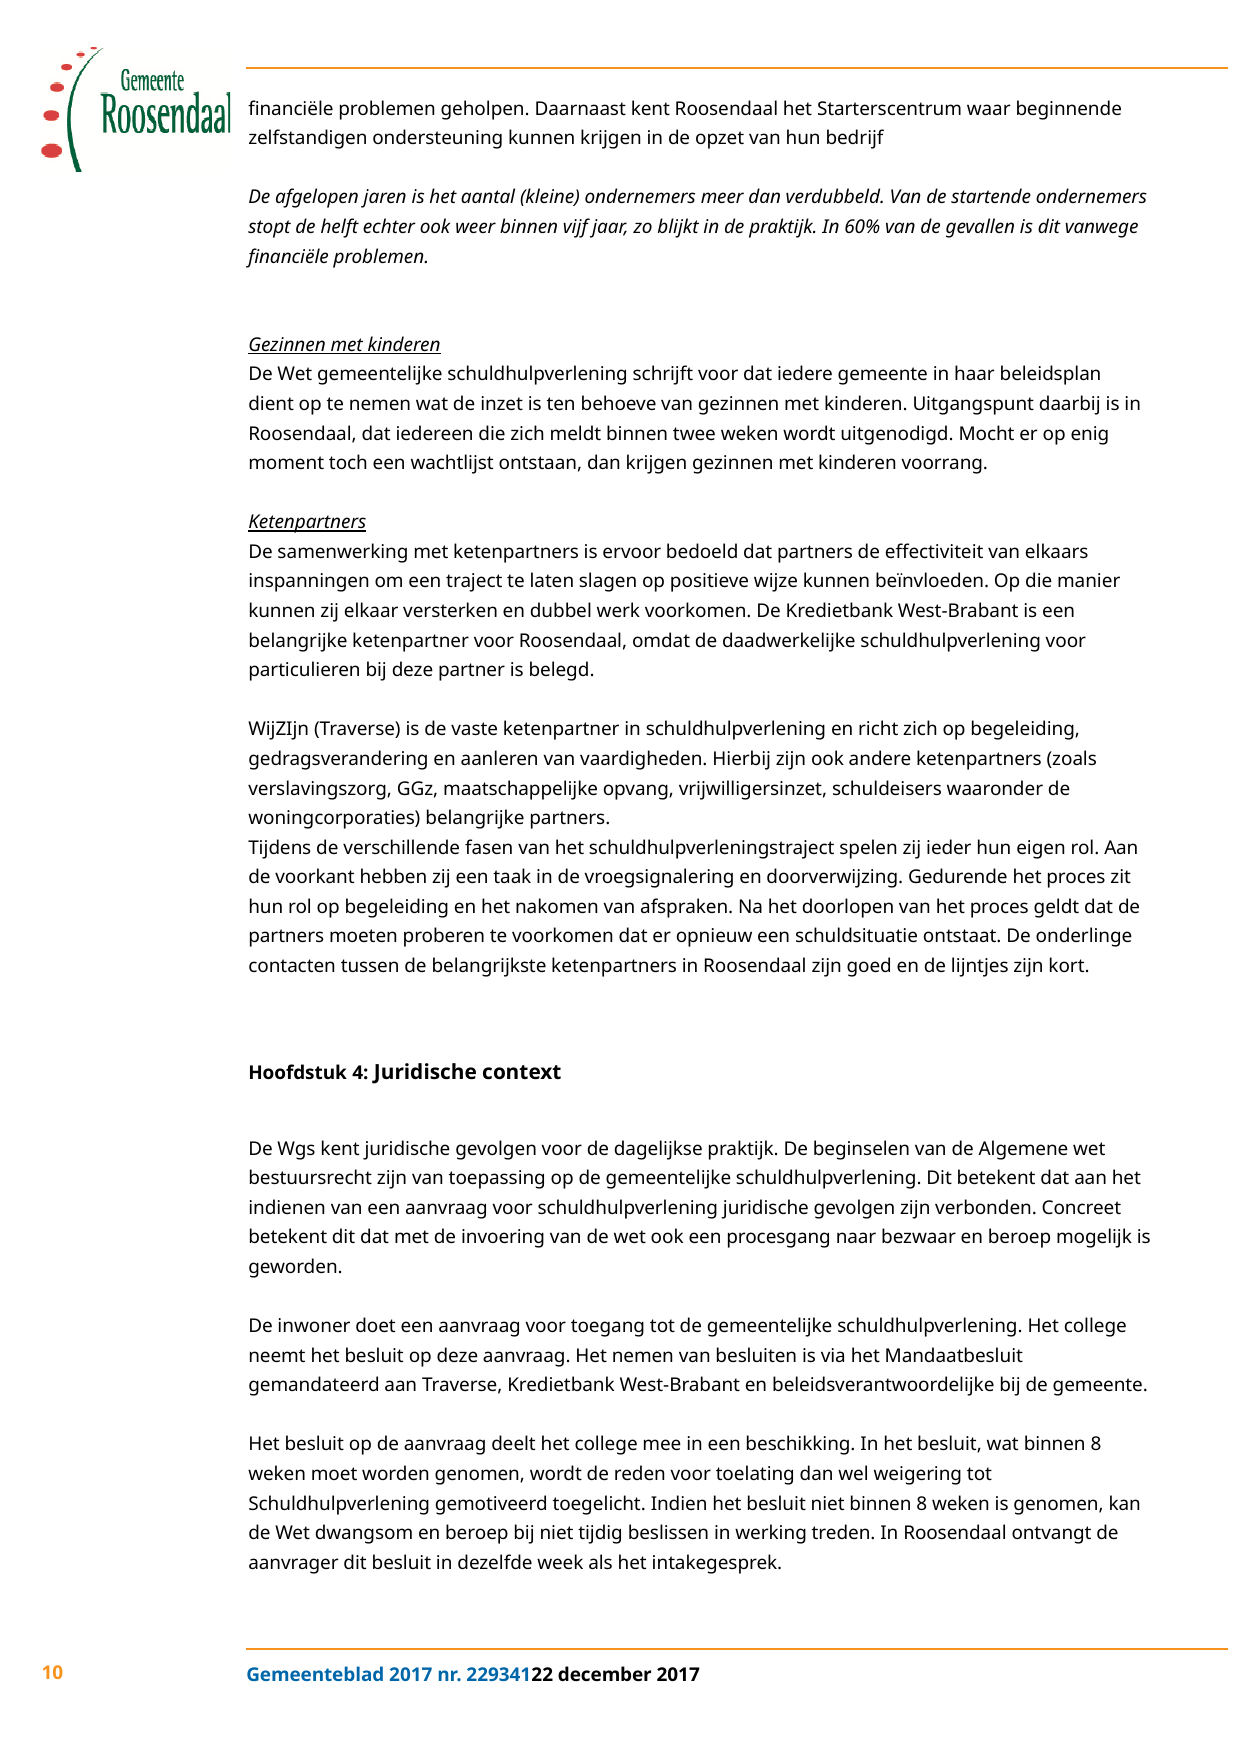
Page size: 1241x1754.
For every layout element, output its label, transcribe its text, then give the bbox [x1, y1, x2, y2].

text WijZIjn (Traverse) is de vaste ketenpartner in schuldhulpverlening en richt zich op begeleiding, gedragsverandering en aanleren van vaardigheden. Hierbij zijn ook andere ketenpartners (zoals verslavingszorg, GGz, maatschappelijke opvang, vrijwilligersinzet, schuldeisers waaronder de woningcorporaties) belangrijke partners. [248, 716, 1152, 830]
text Gezinnen met kinderen [248, 331, 1152, 357]
text De Wet gemeentelijke schuldhulpverlening schrijft voor dat iedere gemeente in haar beleidsplan dient op te nemen wat de inzet is ten behoeve van gezinnen met kinderen. Uitgangspunt daarbij is in Roosendaal, dat iedereen die zich meldt binnen twee weken wordt uitgenodigd. Mocht er op enig moment toch een wachtlijst ontstaan, dan krijgen gezinnen met kinderen voorrang. [248, 361, 1152, 475]
text Hoofdstuk 4: Juridische context [248, 1057, 1152, 1085]
text Tijdens de verschillende fasen van het schuldhulpverleningstraject spelen zij ieder hun eigen rol. Aan de voorkant hebben zij een taak in de vroegsignalering en doorverwijzing. Gedurende het proces zit hun rol op begeleiding en het nakomen van afspraken. Na het doorlopen van het proces geldt dat de partners moeten proberen te voorkomen dat er opnieuw een schuldsituatie ontstaat. De onderlinge contacten tussen de belangrijkste ketenpartners in Roosendaal zijn goed en de lijntjes zijn kort. [248, 834, 1152, 978]
text Het besluit op de aanvraag deelt het college mee in een beschikking. In het besluit, wat binnen 8 weken moet worden genomen, wordt de reden voor toelating dan wel weigering tot Schuldhulpverlening gemotiveerd toegelicht. Indien het besluit niet binnen 8 weken is genomen, kan de Wet dwangsom en beroep bij niet tijdig beslissen in werking treden. In Roosendaal ontvangt de aanvrager dit besluit in dezelfde week als het intakegesprek. [248, 1431, 1152, 1574]
picture [41, 47, 231, 172]
text De samenwerking met ketenpartners is ervoor bedoeld dat partners de effectiviteit van elkaars inspanningen om een traject te laten slagen op positieve wijze kunnen beïnvloeden. Op die manier kunnen zij elkaar versterken en dubbel werk voorkomen. De Kredietbank West-Brabant is een belangrijke ketenpartner voor Roosendaal, omdat de daadwerkelijke schuldhulpverlening voor particulieren bij deze partner is belegd. [248, 538, 1152, 682]
text financiële problemen geholpen. Daarnaast kent Roosendaal het Starterscentrum waar beginnende zelfstandigen ondersteuning kunnen krijgen in de opzet van hun bedrijf [248, 95, 1152, 150]
text Ketenpartners [248, 508, 1152, 534]
table_header De afgelopen jaren is het aantal (kleine) ondernemers meer dan verdubbeld. Van de startende ondernemers stopt de helft echter ook weer binnen vijf jaar, zo blijkt in de praktijk. In 60% van de gevallen is dit vanwege financiële problemen. [248, 184, 1152, 268]
text De Wgs kent juridische gevolgen voor de dagelijkse praktijk. De beginselen van de Algemene wet bestuursrecht zijn van toepassing op de gemeentelijke schuldhulpverlening. Dit betekent dat aan het indienen van een aanvraag voor schuldhulpverlening juridische gevolgen zijn verbonden. Concreet betekent dit dat met de invoering van de wet ook een procesgang naar bezwaar en beroep mogelijk is geworden. [248, 1135, 1152, 1279]
text De inwoner doet een aanvraag voor toegang tot de gemeentelijke schuldhulpverlening. Het college neemt het besluit op deze aanvraag. Het nemen van besluiten is via het Mandaatbesluit gemandateerd aan Traverse, Kredietbank West-Brabant en beleidsverantwoordelijke bij de gemeente. [248, 1312, 1152, 1397]
